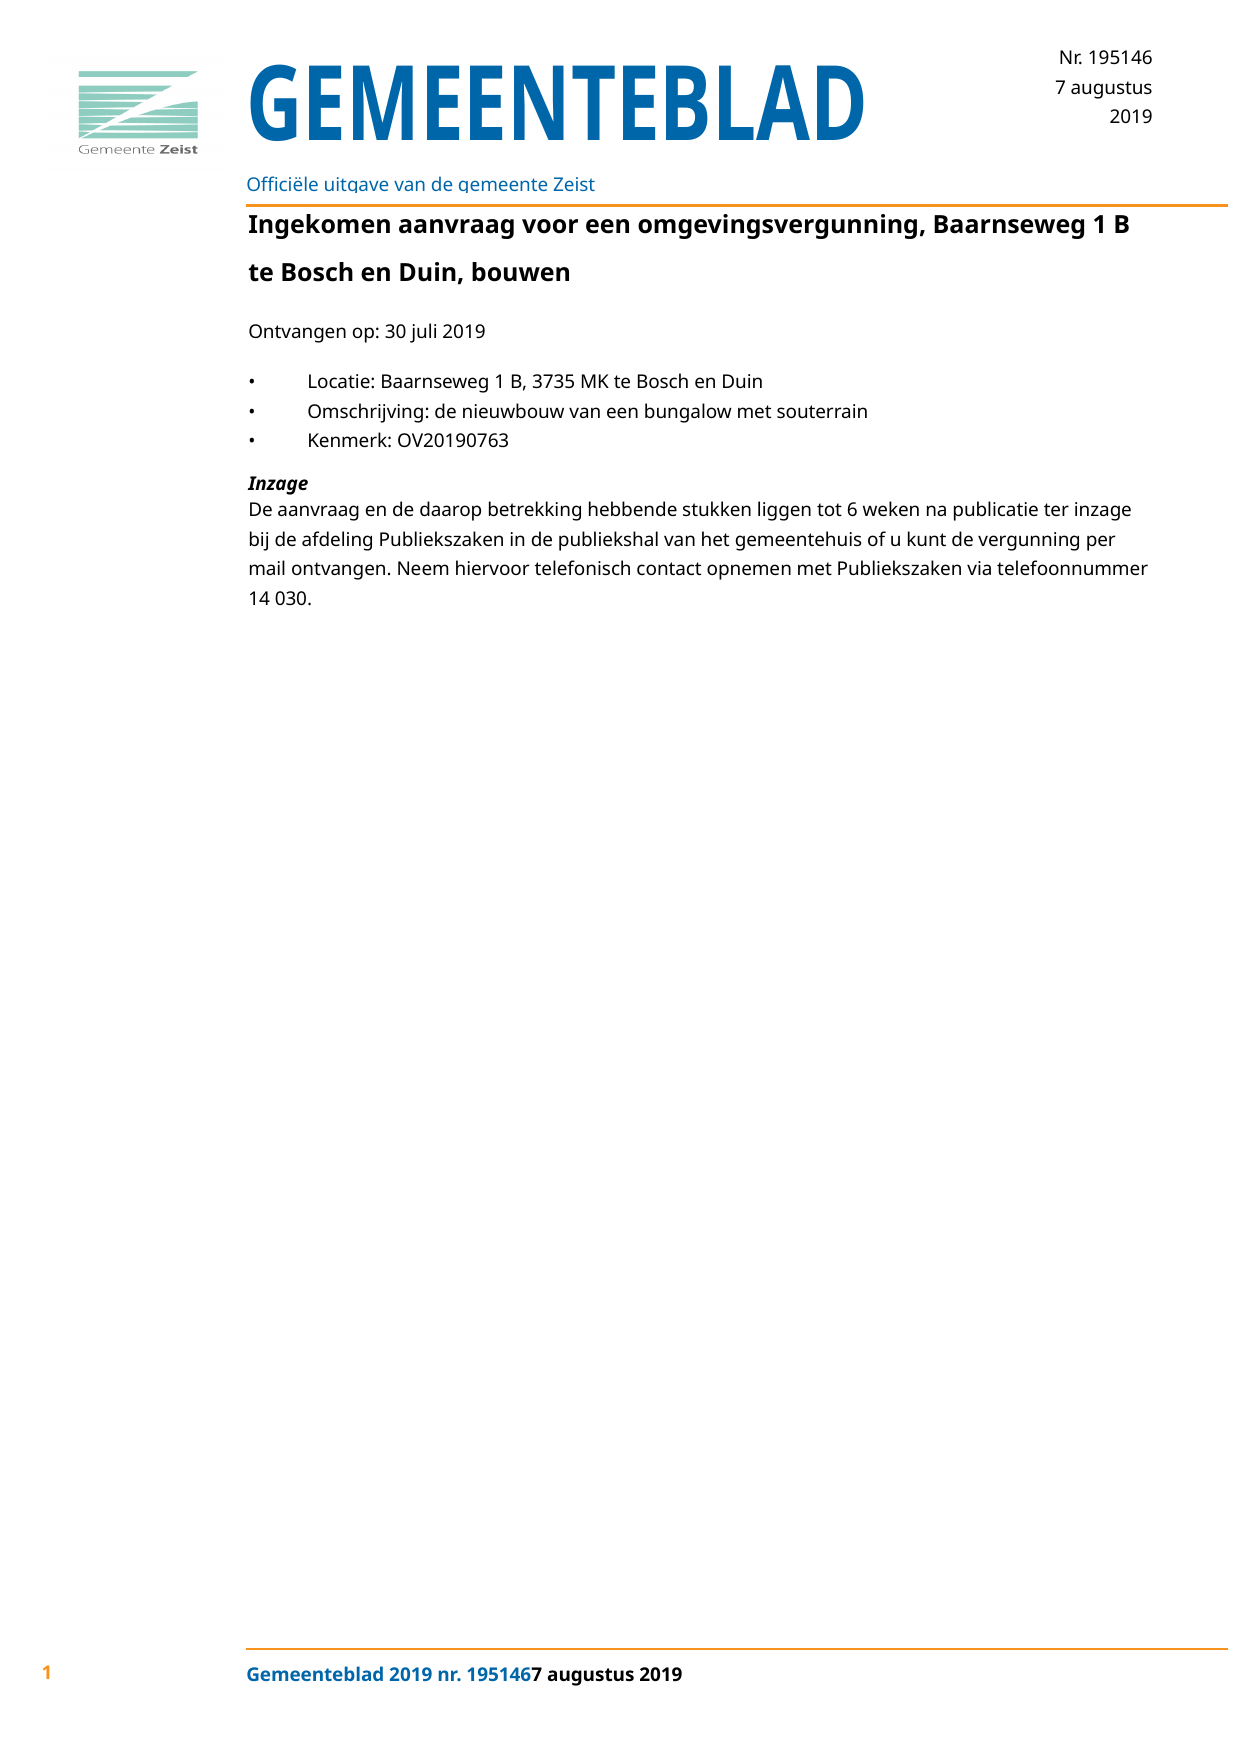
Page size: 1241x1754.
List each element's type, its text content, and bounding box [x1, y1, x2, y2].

list Kenmerk: OV20190763 [248, 427, 1152, 453]
text Ontvangen op: 30 juli 2019 [248, 318, 1152, 344]
list Omschrijving: de nieuwbouw van een bungalow met souterrain [248, 398, 1152, 424]
list Locatie: Baarnseweg 1 B, 3735 MK te Bosch en Duin [248, 368, 1152, 394]
text Ingekomen aanvraag voor een omgevingsvergunning, Baarnseweg 1 B te Bosch en Duin, bouwen [248, 207, 1152, 288]
picture [41, 47, 231, 172]
text Inzage [248, 471, 1152, 496]
text De aanvraag en de daarop betrekking hebbende stukken liggen tot 6 weken na publicatie ter inzage bij de afdeling Publiekszaken in de publiekshal van het gemeentehuis of u kunt de vergunning per mail ontvangen. Neem hiervoor telefonisch contact opnemen met Publiekszaken via telefoonnummer 14 030. [248, 496, 1152, 611]
